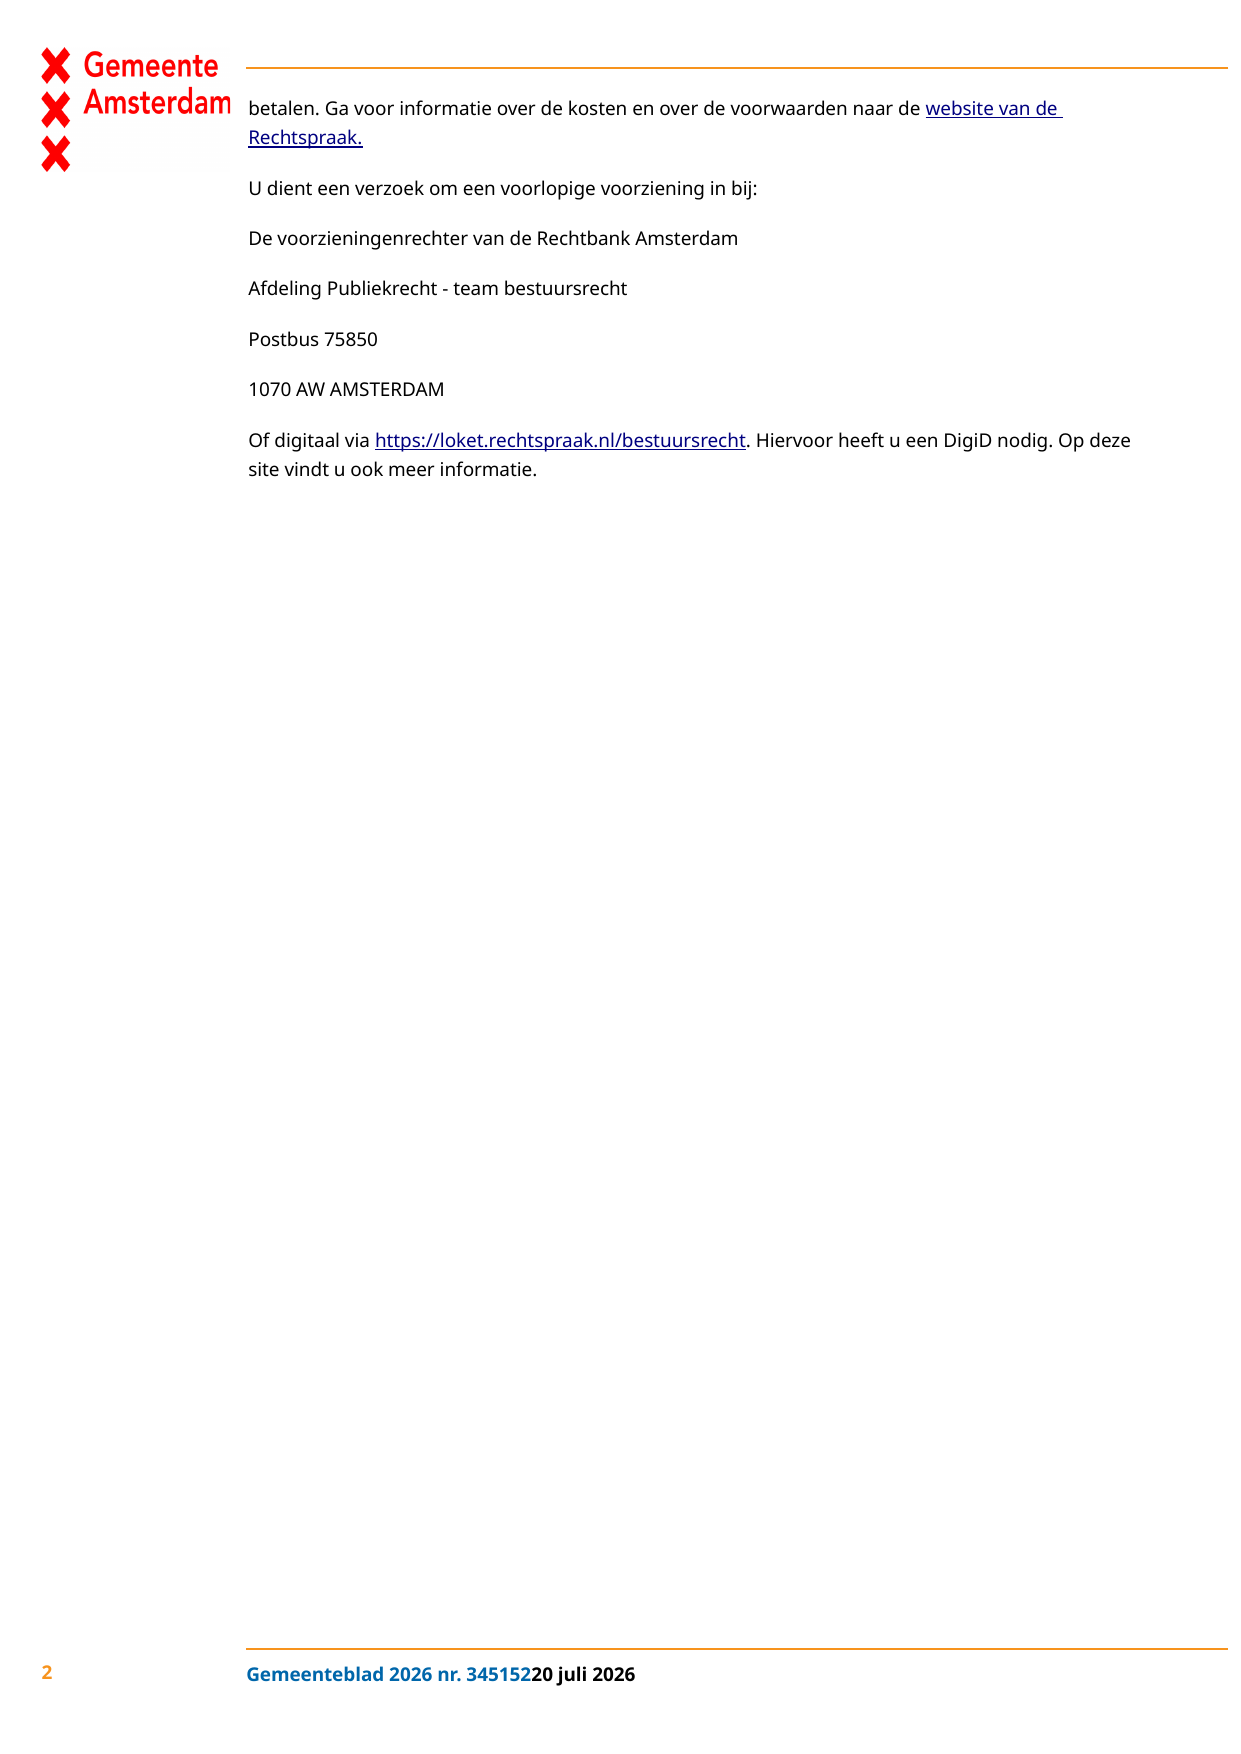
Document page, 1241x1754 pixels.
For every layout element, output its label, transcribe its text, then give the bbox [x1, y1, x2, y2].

text Afdeling Publiekrecht - team bestuursrecht [248, 276, 1152, 301]
text 1070 AW AMSTERDAM [248, 376, 1152, 402]
picture [41, 47, 231, 172]
text Of digitaal via https://loket.rechtspraak.nl/bestuursrecht. Hiervoor heeft u een DigiD nodig. Op deze site vindt u ook meer informatie. [248, 427, 1152, 482]
text De voorzieningenrechter van de Rechtbank Amsterdam [248, 225, 1152, 251]
text betalen. Ga voor informatie over de kosten en over de voorwaarden naar de website van de Rechtspraak. [248, 95, 1152, 150]
text Postbus 75850 [248, 326, 1152, 352]
text U dient een verzoek om een voorlopige voorziening in bij: [248, 175, 1152, 201]
